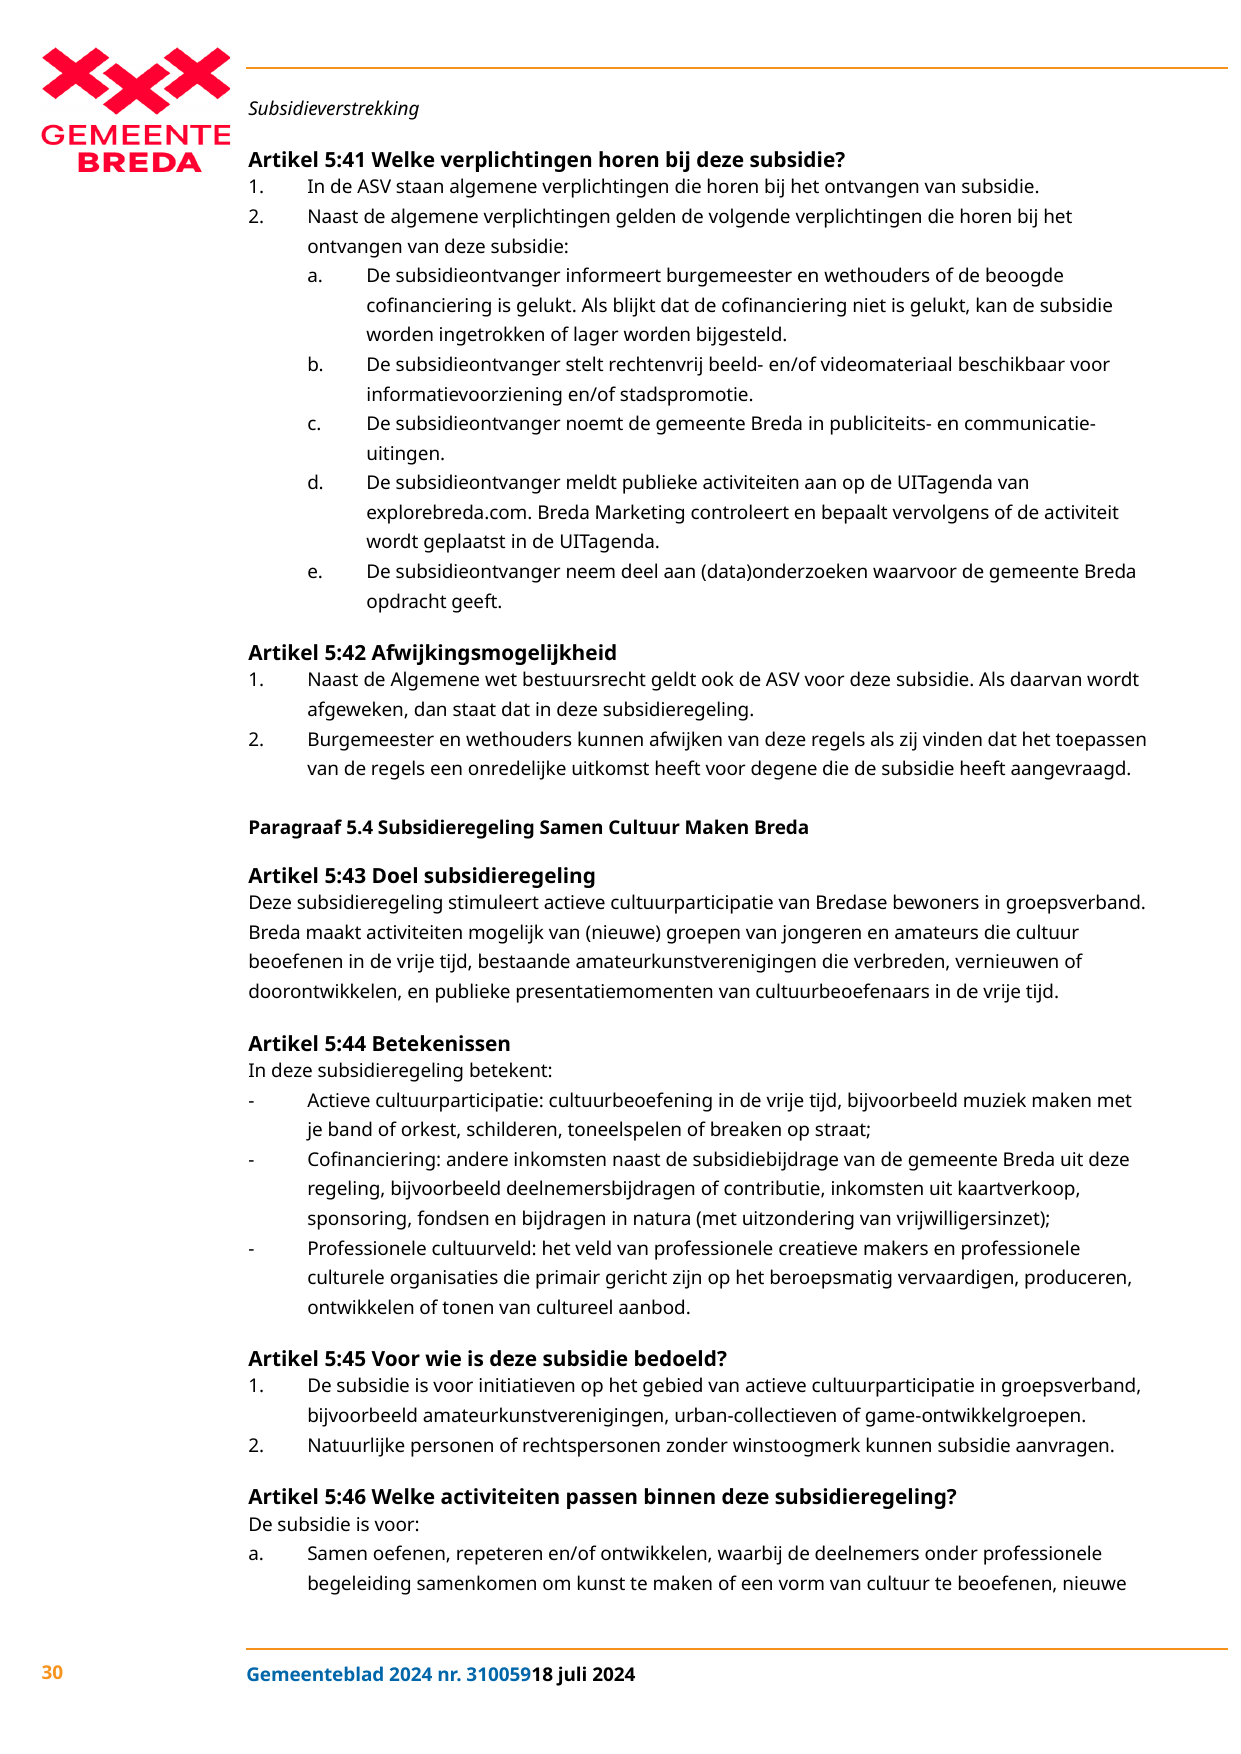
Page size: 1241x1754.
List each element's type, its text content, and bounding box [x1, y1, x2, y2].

list In de ASV staan algemene verplichtingen die horen bij het ontvangen van subsidie. [248, 174, 1152, 199]
text Artikel 5:46 Welke activiteiten passen binnen deze subsidieregeling? [248, 1482, 1152, 1511]
text Artikel 5:42 Afwijkingsmogelijkheid [248, 638, 1152, 667]
list De subsidieontvanger neem deel aan (data)onderzoeken waarvoor de gemeente Breda opdracht geeft. [307, 558, 1152, 613]
list De subsidieontvanger meldt publieke activiteiten aan op de UITagenda van explorebreda.com. Breda Marketing controleert en bepaalt vervolgens of de activiteit wordt geplaatst in de UITagenda. [307, 469, 1152, 554]
list Samen oefenen, repeteren en/of ontwikkelen, waarbij de deelnemers onder professionele begeleiding samenkomen om kunst te maken of een vorm van cultuur te beoefenen, nieuwe [248, 1540, 1152, 1596]
list De subsidie is voor initiatieven op het gebied van actieve cultuurparticipatie in groepsverband, bijvoorbeeld amateurkunstverenigingen, urban-collectieven of game-ontwikkelgroepen. [248, 1373, 1152, 1428]
text In deze subsidieregeling betekent: [248, 1057, 1152, 1083]
text De subsidie is voor: [248, 1511, 1152, 1536]
list Natuurlijke personen of rechtspersonen zonder winstoogmerk kunnen subsidie aanvragen. [248, 1432, 1152, 1458]
list Naast de Algemene wet bestuursrecht geldt ook de ASV voor deze subsidie. Als daarvan wordt afgeweken, dan staat dat in deze subsidieregeling. [248, 667, 1152, 722]
list De subsidieontvanger stelt rechtenvrij beeld- en/of videomateriaal beschikbaar voor informatievoorziening en/of stadspromotie. [307, 351, 1152, 406]
picture [41, 47, 231, 172]
list Naast de algemene verplichtingen gelden de volgende verplichtingen die horen bij het ontvangen van deze subsidie: [248, 203, 1152, 258]
list Actieve cultuurparticipatie: cultuurbeoefening in de vrije tijd, bijvoorbeeld muziek maken met je band of orkest, schilderen, toneelspelen of breaken op straat; [248, 1087, 1152, 1142]
text Artikel 5:43 Doel subsidieregeling [248, 861, 1152, 889]
text Artikel 5:44 Betekenissen [248, 1029, 1152, 1057]
list Professionele cultuurveld: het veld van professionele creatieve makers en professionele culturele organisaties die primair gericht zijn op het beroepsmatig vervaardigen, produceren, ontwikkelen of tonen van cultureel aanbod. [248, 1235, 1152, 1319]
text Paragraaf 5.4 Subsidieregeling Samen Cultuur Maken Breda [248, 814, 1152, 840]
text Subsidieverstrekking [248, 95, 1152, 121]
text Artikel 5:41 Welke verplichtingen horen bij deze subsidie? [248, 145, 1152, 174]
list De subsidieontvanger informeert burgemeester en wethouders of de beoogde cofinanciering is gelukt. Als blijkt dat de cofinanciering niet is gelukt, kan de subsidie worden ingetrokken of lager worden bijgesteld. [307, 262, 1152, 347]
list Burgemeester en wethouders kunnen afwijken van deze regels als zij vinden dat het toepassen van de regels een onredelijke uitkomst heeft voor degene die de subsidie heeft aangevraagd. [248, 726, 1152, 781]
list Cofinanciering: andere inkomsten naast de subsidiebijdrage van de gemeente Breda uit deze regeling, bijvoorbeeld deelnemersbijdragen of contributie, inkomsten uit kaartverkoop, sponsoring, fondsen en bijdragen in natura (met uitzondering van vrijwilligersinzet); [248, 1146, 1152, 1231]
list De subsidieontvanger noemt de gemeente Breda in publiciteits- en communicatie-uitingen. [307, 410, 1152, 466]
text Deze subsidieregeling stimuleert actieve cultuurparticipatie van Bredase bewoners in groepsverband. Breda maakt activiteiten mogelijk van (nieuwe) groepen van jongeren en amateurs die cultuur beoefenen in de vrije tijd, bestaande amateurkunstverenigingen die verbreden, vernieuwen of doorontwikkelen, en publieke presentatiemomenten van cultuurbeoefenaars in de vrije tijd. [248, 889, 1152, 1004]
text Artikel 5:45 Voor wie is deze subsidie bedoeld? [248, 1344, 1152, 1373]
